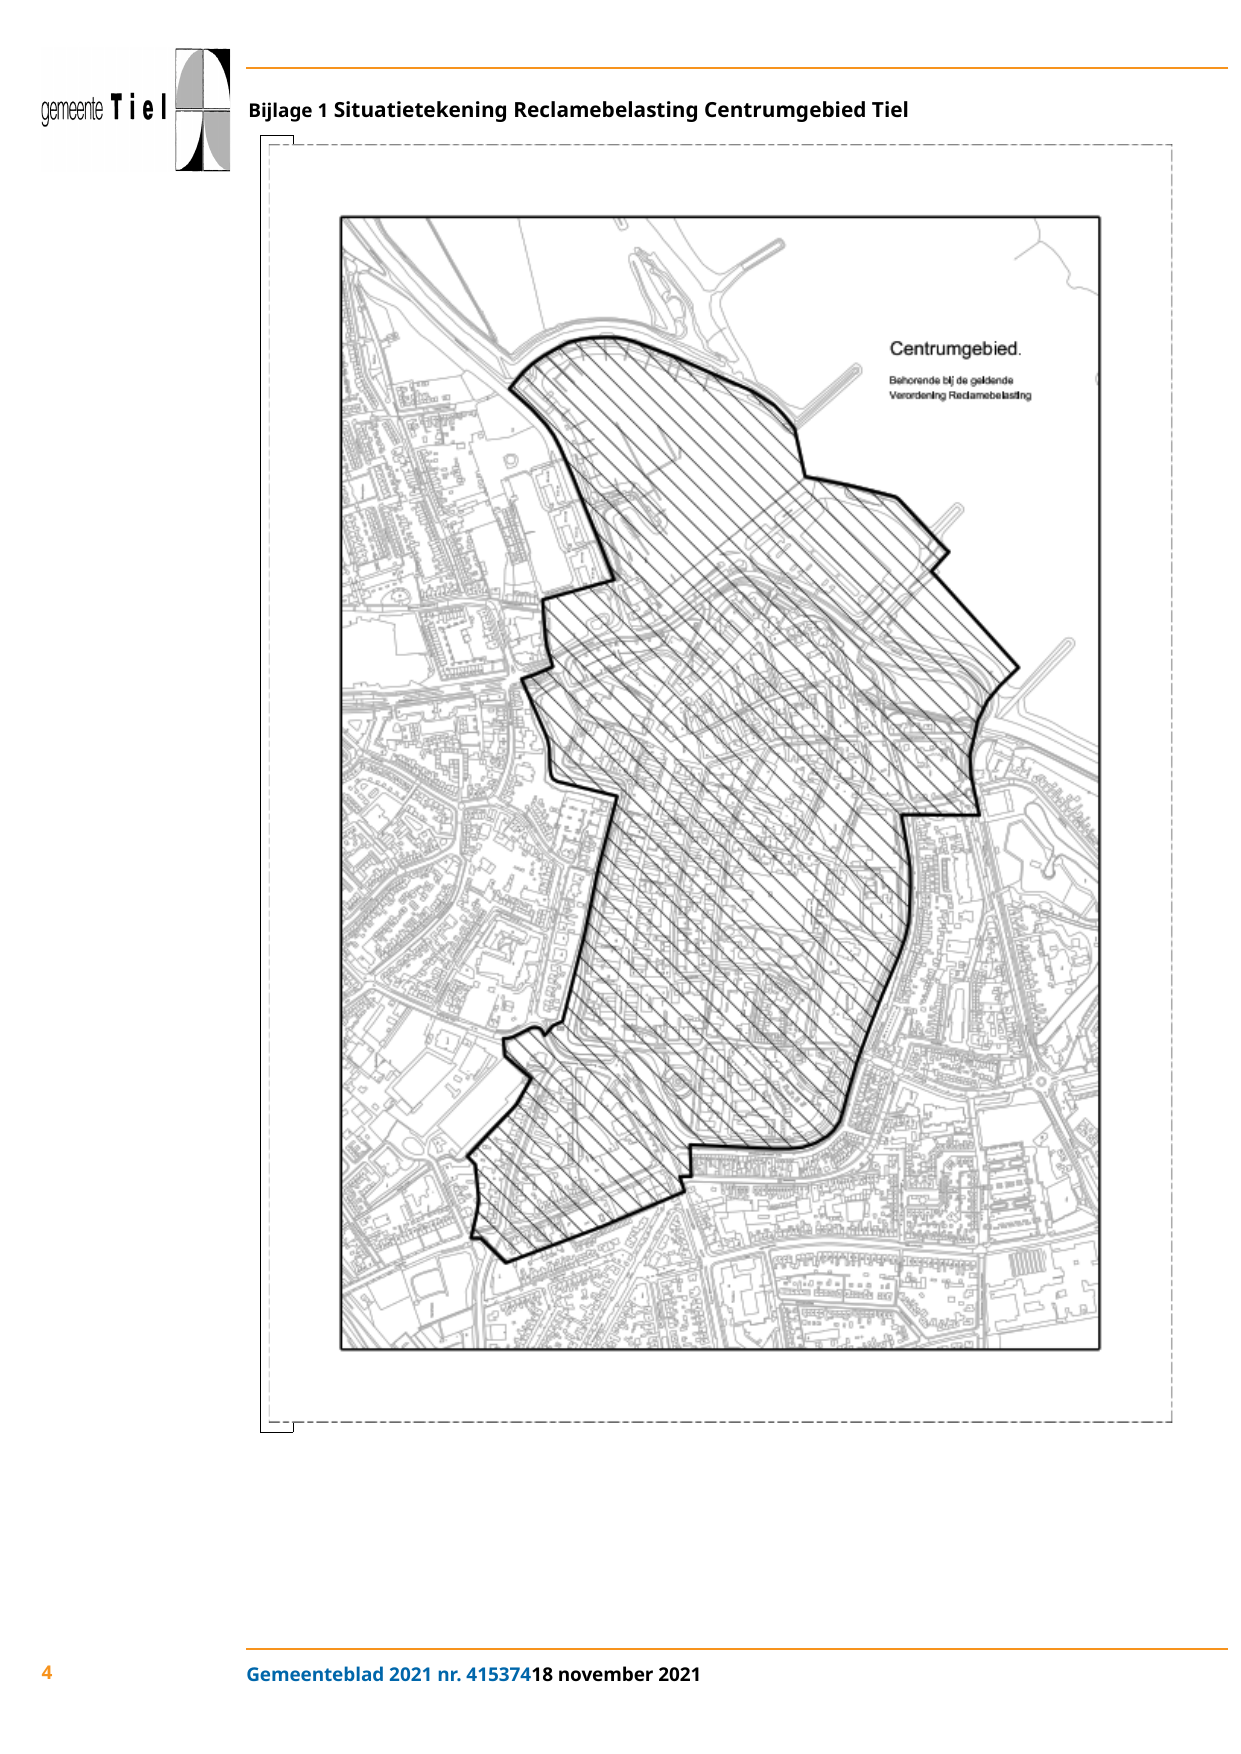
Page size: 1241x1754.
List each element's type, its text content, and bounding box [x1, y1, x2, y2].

picture [268, 144, 1173, 1423]
picture [41, 47, 231, 172]
text Bijlage 1 Situatietekening Reclamebelasting Centrumgebied Tiel [248, 95, 1152, 123]
